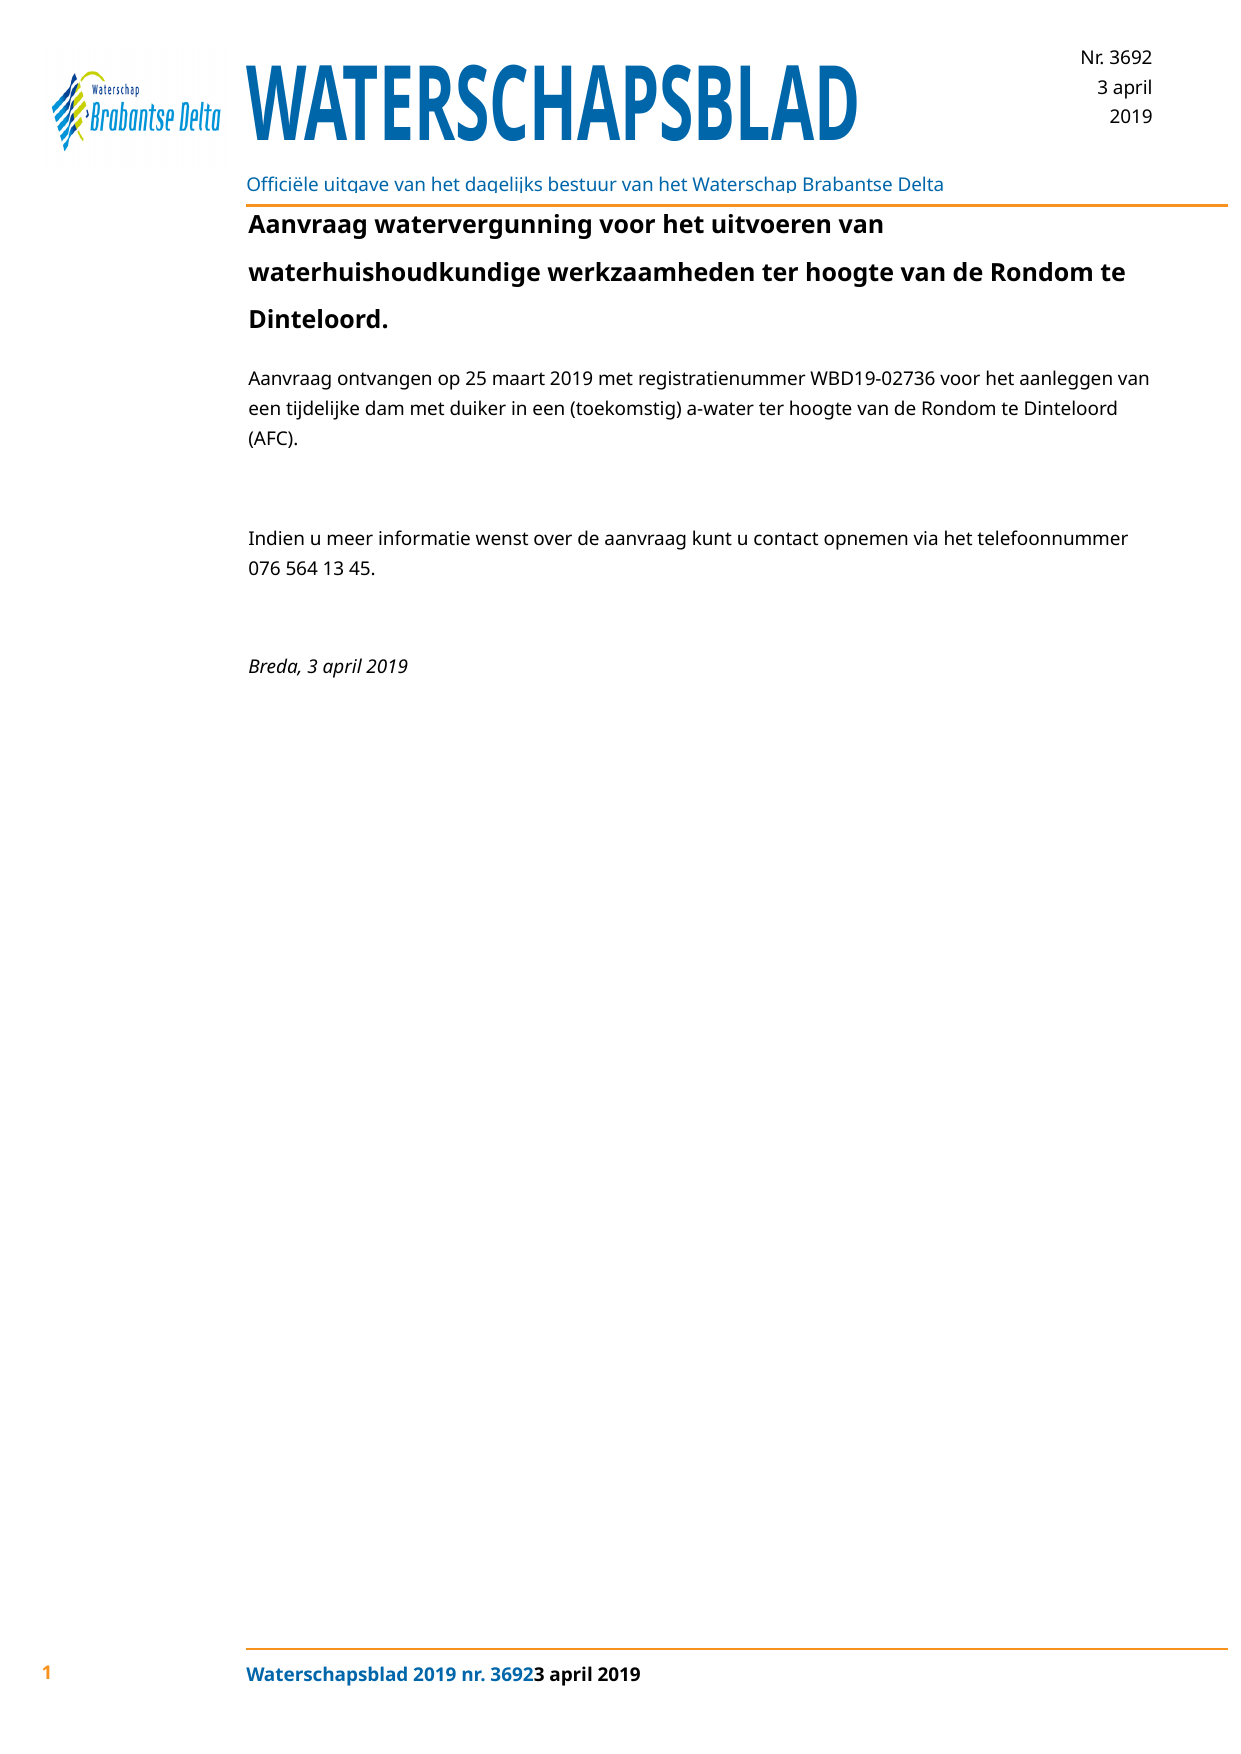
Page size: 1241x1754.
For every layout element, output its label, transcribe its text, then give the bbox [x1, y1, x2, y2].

text Aanvraag watervergunning voor het uitvoeren van waterhuishoudkundige werkzaamheden ter hoogte van de Rondom te Dinteloord. [248, 207, 1152, 336]
text Aanvraag ontvangen op 25 maart 2019 met registratienummer WBD19-02736 voor het aanleggen van een tijdelijke dam met duiker in een (toekomstig) a-water ter hoogte van de Rondom te Dinteloord (AFC). [248, 366, 1152, 450]
text Breda, 3 april 2019 [248, 653, 1152, 679]
picture [41, 47, 231, 172]
text Indien u meer informatie wenst over de aanvraag kunt u contact opnemen via het telefoonnummer 076 564 13 45. [248, 526, 1152, 581]
